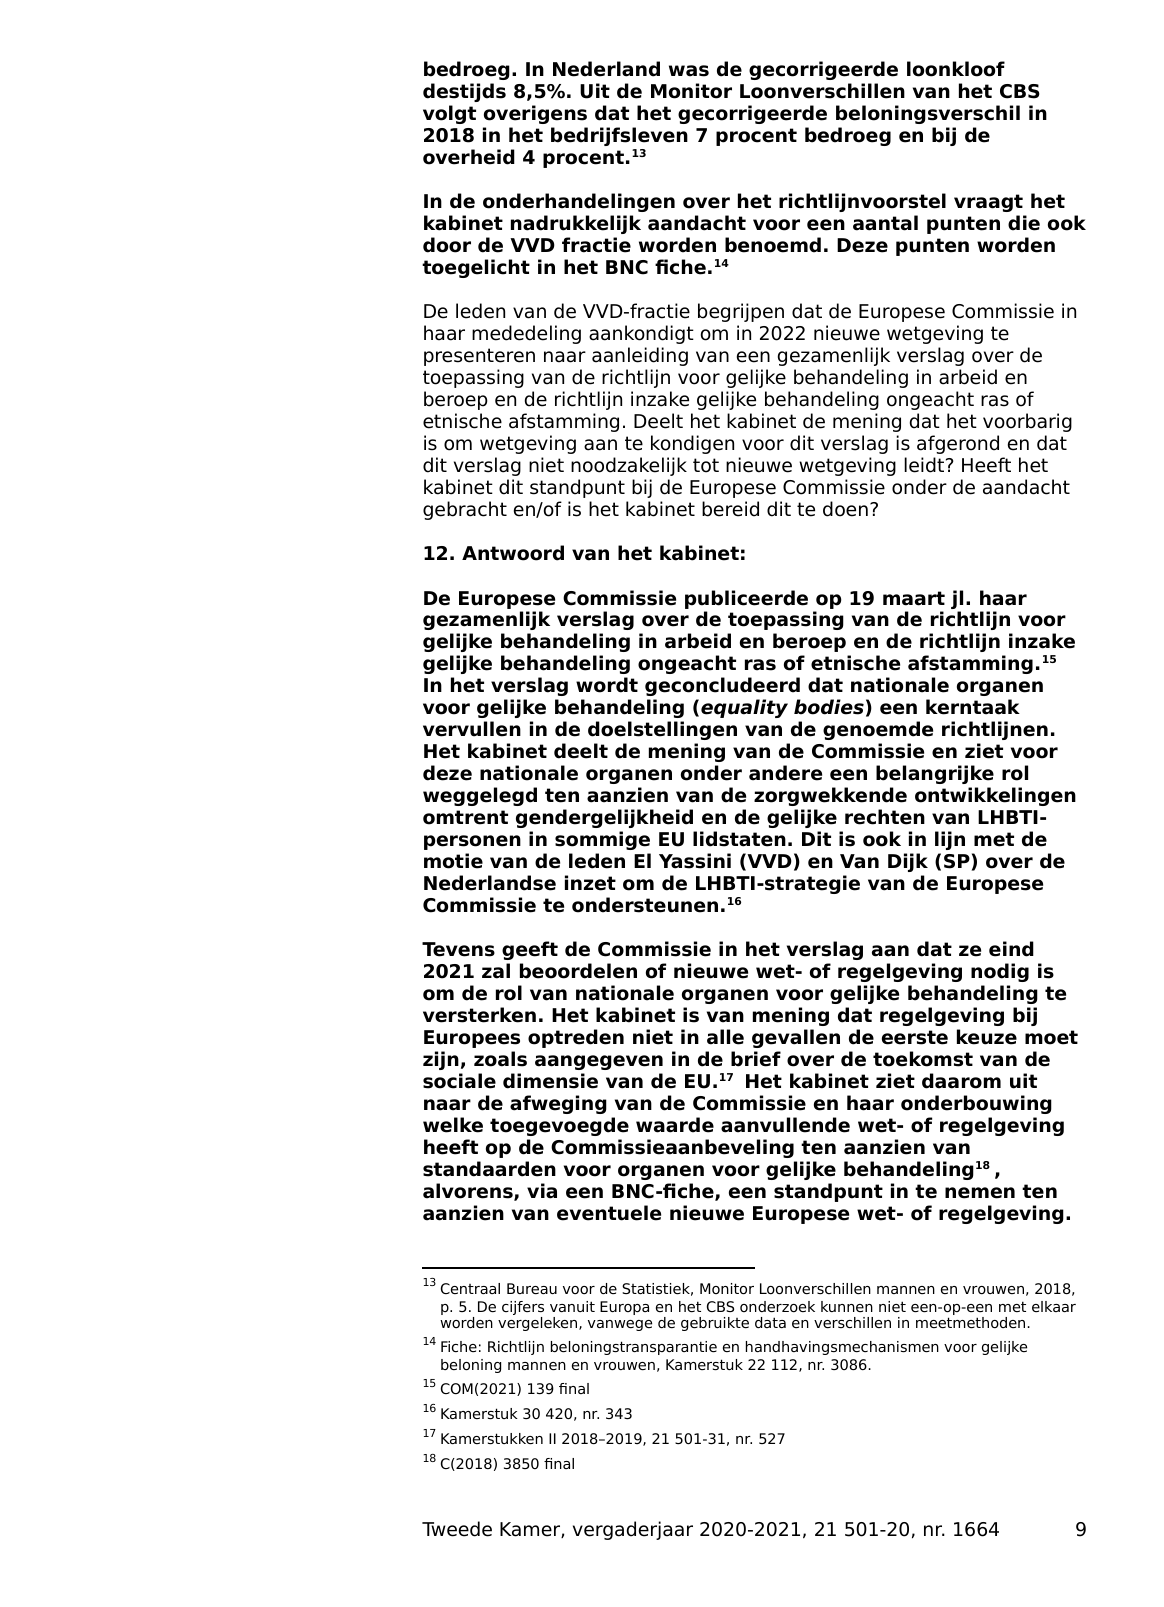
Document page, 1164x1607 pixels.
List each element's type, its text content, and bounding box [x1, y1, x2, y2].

text De leden van de VVD-fractie begrijpen dat de Europese Commissie in haar mededeling aankondigt om in 2022 nieuwe wetgeving te presenteren naar aanleiding van een gezamenlijk verslag over de toepassing van de richtlijn voor gelijke behandeling in arbeid en beroep en de richtlijn inzake gelijke behandeling ongeacht ras of etnische afstamming. Deelt het kabinet de mening dat het voorbarig is om wetgeving aan te kondigen voor dit verslag is afgerond en dat dit verslag niet noodzakelijk tot nieuwe wetgeving leidt? Heeft het kabinet dit standpunt bij de Europese Commissie onder de aandacht gebracht en/of is het kabinet bereid dit te doen? [422, 301, 1087, 521]
text Centraal Bureau voor de Statistiek, Monitor Loonverschillen mannen en vrouwen, 2018, p. 5. De cijfers vanuit Europa en het CBS onderzoek kunnen niet een-op-een met elkaar worden vergeleken, vanwege de gebruikte data en verschillen in meetmethoden. [422, 1277, 1087, 1332]
text Fiche: Richtlijn beloningstransparantie en handhavingsmechanismen voor gelijke beloning mannen en vrouwen, Kamerstuk 22 112, nr. 3086. [422, 1335, 1087, 1374]
text C(2018) 3850 final [422, 1452, 1087, 1474]
text COM(2021) 139 final [422, 1377, 1087, 1399]
text Tevens geeft de Commissie in het verslag aan dat ze eind 2021 zal beoordelen of nieuwe wet- of regelgeving nodig is om de rol van nationale organen voor gelijke behandeling te versterken. Het kabinet is van mening dat regelgeving bij Europees optreden niet in alle gevallen de eerste keuze moet zijn, zoals aangegeven in de brief over de toekomst van de sociale dimensie van de EU. Het kabinet ziet daarom uit naar de afweging van de Commissie en haar onderbouwing welke toegevoegde waarde aanvullende wet- of regelgeving heeft op de Commissieaanbeveling ten aanzien van standaarden voor organen voor gelijke behandeling, alvorens, via een BNC-fiche, een standpunt in te nemen ten aanzien van eventuele nieuwe Europese wet- of regelgeving. [422, 939, 1087, 1225]
text Kamerstukken II 2018–2019, 21 501-31, nr. 527 [422, 1427, 1087, 1449]
text De Europese Commissie publiceerde op 19 maart jl. haar gezamenlijk verslag over de toepassing van de richtlijn voor gelijke behandeling in arbeid en beroep en de richtlijn inzake gelijke behandeling ongeacht ras of etnische afstamming. In het verslag wordt geconcludeerd dat nationale organen voor gelijke behandeling (equality bodies) een kerntaak vervullen in de doelstellingen van de genoemde richtlijnen. Het kabinet deelt de mening van de Commissie en ziet voor deze nationale organen onder andere een belangrijke rol weggelegd ten aanzien van de zorgwekkende ontwikkelingen omtrent gendergelijkheid en de gelijke rechten van LHBTI-personen in sommige EU lidstaten. Dit is ook in lijn met de motie van de leden El Yassini (VVD) en Van Dijk (SP) over de Nederlandse inzet om de LHBTI-strategie van de Europese Commissie te ondersteunen. [422, 587, 1087, 917]
text Kamerstuk 30 420, nr. 343 [422, 1402, 1087, 1424]
text bedroeg. In Nederland was de gecorrigeerde loonkloof destijds 8,5%. Uit de Monitor Loonverschillen van het CBS volgt overigens dat het gecorrigeerde beloningsverschil in 2018 in het bedrijfsleven 7 procent bedroeg en bij de overheid 4 procent. [422, 59, 1087, 169]
text In de onderhandelingen over het richtlijnvoorstel vraagt het kabinet nadrukkelijk aandacht voor een aantal punten die ook door de VVD fractie worden benoemd. Deze punten worden toegelicht in het BNC fiche. [422, 191, 1087, 279]
subtitle 12. Antwoord van het kabinet: [422, 543, 1087, 565]
